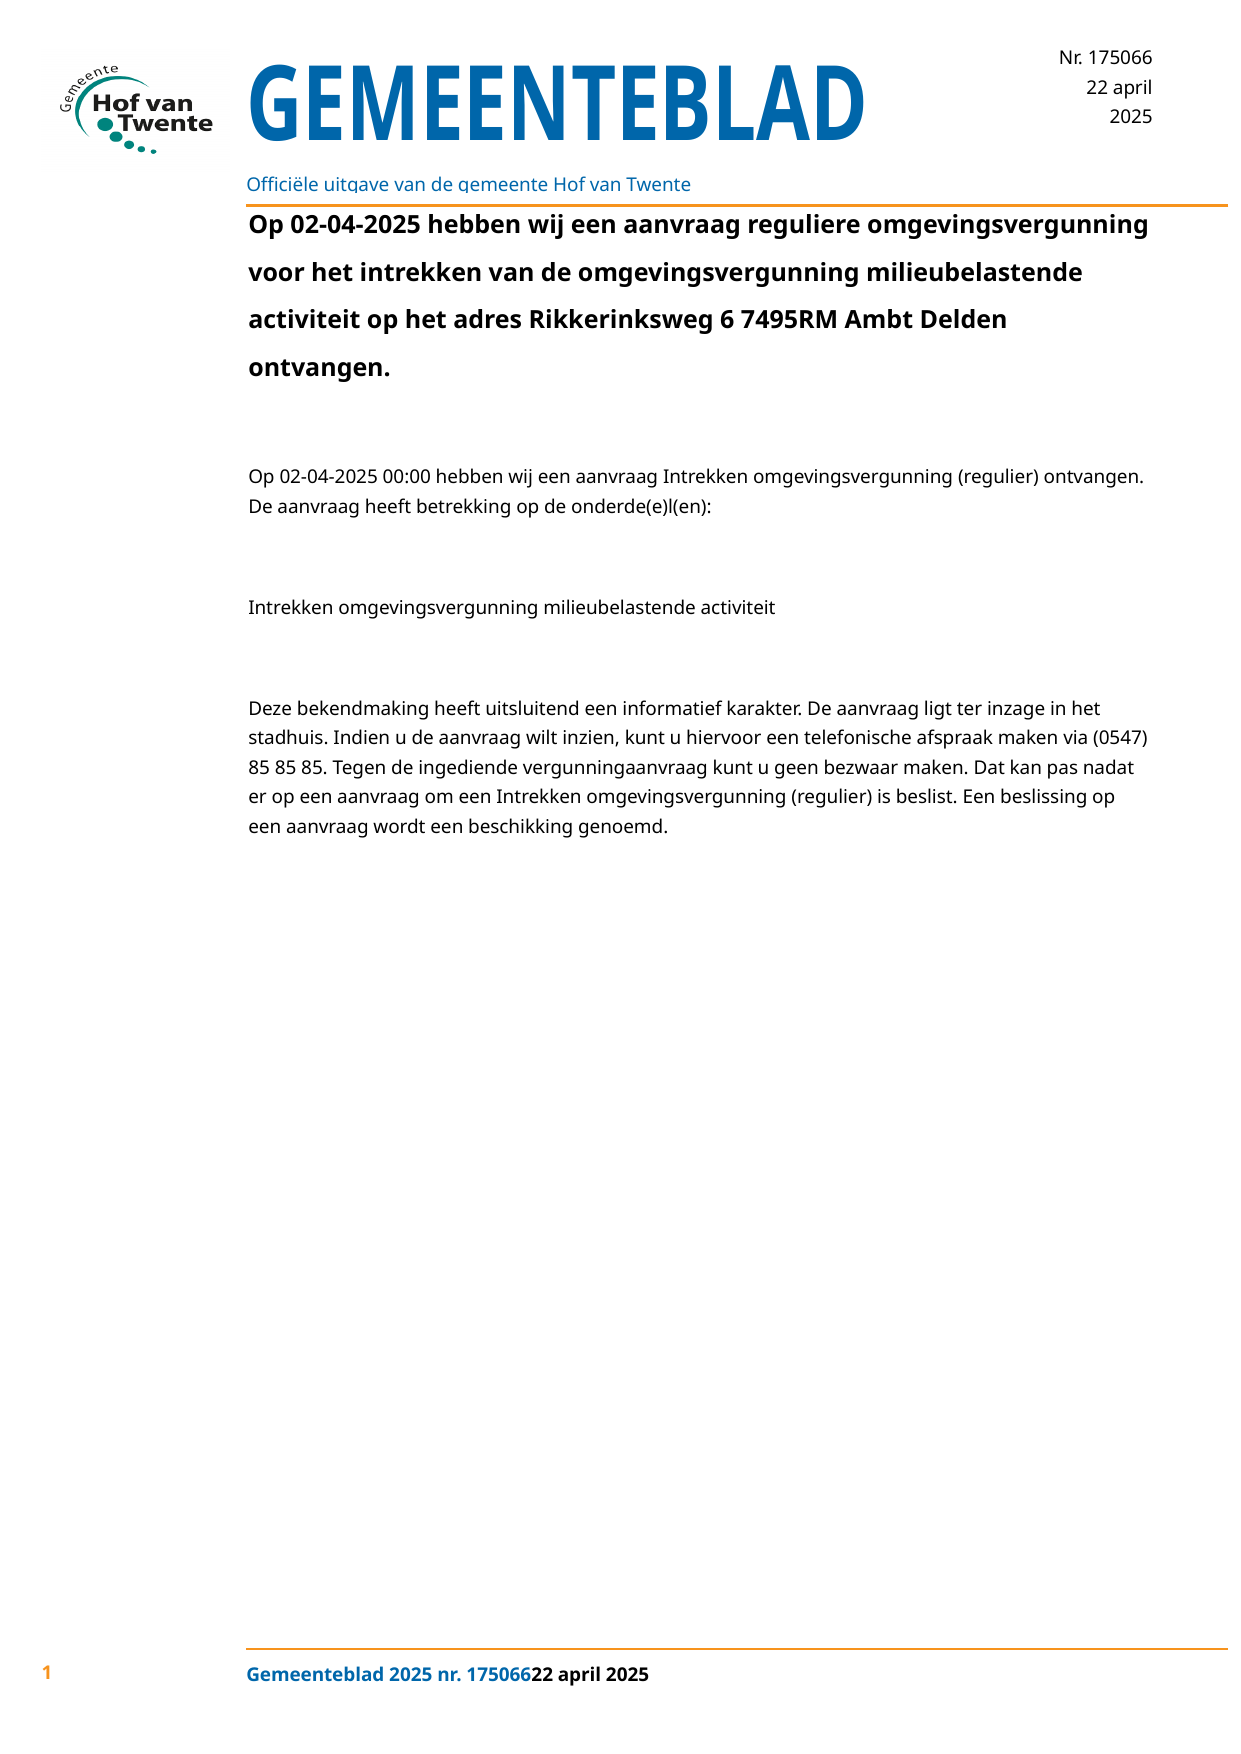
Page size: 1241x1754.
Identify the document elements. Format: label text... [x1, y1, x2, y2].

text Op 02-04-2025 hebben wij een aanvraag reguliere omgevingsvergunning voor het intrekken van de omgevingsvergunning milieubelastende activiteit op het adres Rikkerinksweg 6 7495RM Ambt Delden ontvangen. [248, 207, 1152, 384]
picture [41, 47, 231, 172]
text Deze bekendmaking heeft uitsluitend een informatief karakter. De aanvraag ligt ter inzage in het stadhuis. Indien u de aanvraag wilt inzien, kunt u hiervoor een telefonische afspraak maken via (0547) 85 85 85. Tegen de ingediende vergunningaanvraag kunt u geen bezwaar maken. Dat kan pas nadat er op een aanvraag om een Intrekken omgevingsvergunning (regulier) is beslist. Een beslissing op een aanvraag wordt een beschikking genoemd. [248, 695, 1152, 839]
text Op 02-04-2025 00:00 hebben wij een aanvraag Intrekken omgevingsvergunning (regulier) ontvangen. De aanvraag heeft betrekking op de onderde(e)l(en): [248, 463, 1152, 519]
text Intrekken omgevingsvergunning milieubelastende activiteit [248, 594, 1152, 620]
